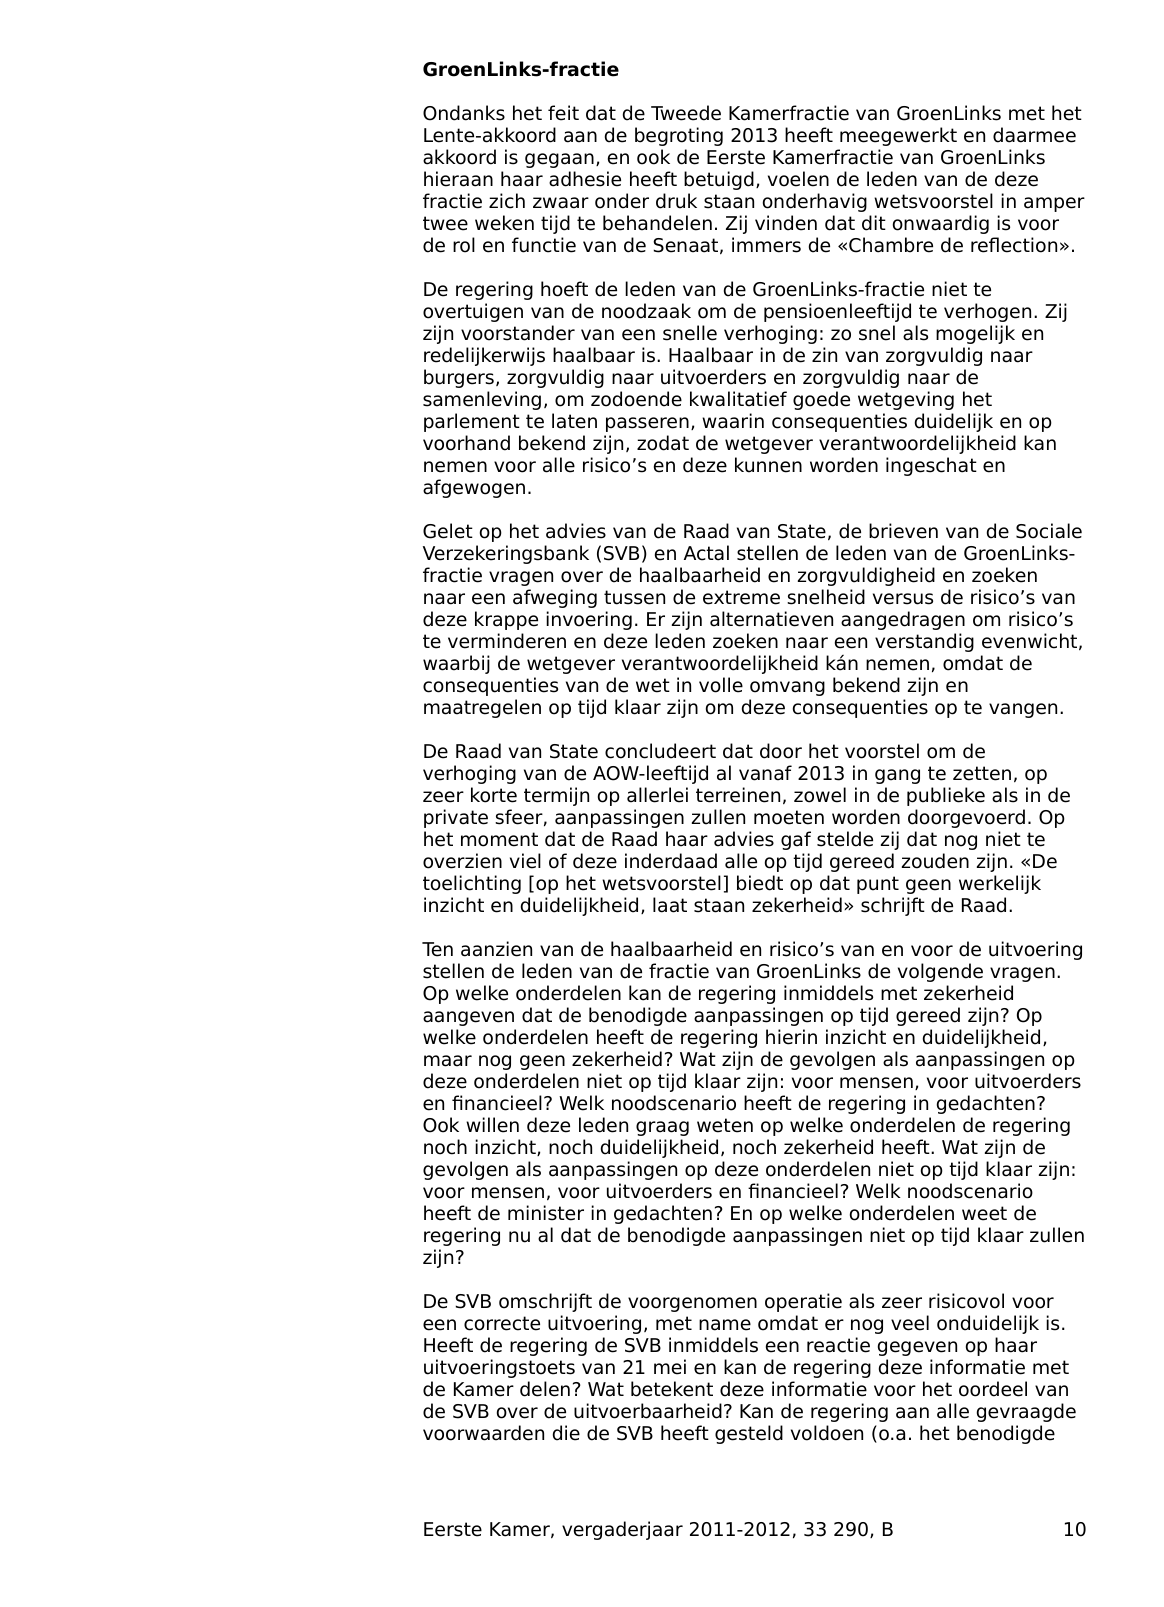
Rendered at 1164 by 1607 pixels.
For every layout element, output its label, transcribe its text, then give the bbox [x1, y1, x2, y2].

text Gelet op het advies van de Raad van State, de brieven van de Sociale Verzekeringsbank (SVB) en Actal stellen de leden van de GroenLinks-fractie vragen over de haalbaarheid en zorgvuldigheid en zoeken naar een afweging tussen de extreme snelheid versus de risico’s van deze krappe invoering. Er zijn alternatieven aangedragen om risico’s te verminderen en deze leden zoeken naar een verstandig evenwicht, waarbij de wetgever verantwoordelijkheid kán nemen, omdat de consequenties van de wet in volle omvang bekend zijn en maatregelen op tijd klaar zijn om deze consequenties op te vangen. [422, 521, 1087, 719]
text Ten aanzien van de haalbaarheid en risico’s van en voor de uitvoering stellen de leden van de fractie van GroenLinks de volgende vragen. Op welke onderdelen kan de regering inmiddels met zekerheid aangeven dat de benodigde aanpassingen op tijd gereed zijn? Op welke onderdelen heeft de regering hierin inzicht en duidelijkheid, maar nog geen zekerheid? Wat zijn de gevolgen als aanpassingen op deze onderdelen niet op tijd klaar zijn: voor mensen, voor uitvoerders en financieel? Welk noodscenario heeft de regering in gedachten? Ook willen deze leden graag weten op welke onderdelen de regering noch inzicht, noch duidelijkheid, noch zekerheid heeft. Wat zijn de gevolgen als aanpassingen op deze onderdelen niet op tijd klaar zijn: voor mensen, voor uitvoerders en financieel? Welk noodscenario heeft de minister in gedachten? En op welke onderdelen weet de regering nu al dat de benodigde aanpassingen niet op tijd klaar zullen zijn? [422, 939, 1087, 1269]
text De Raad van State concludeert dat door het voorstel om de verhoging van de AOW-leeftijd al vanaf 2013 in gang te zetten, op zeer korte termijn op allerlei terreinen, zowel in de publieke als in de private sfeer, aanpassingen zullen moeten worden doorgevoerd. Op het moment dat de Raad haar advies gaf stelde zij dat nog niet te overzien viel of deze inderdaad alle op tijd gereed zouden zijn. «De toelichting [op het wetsvoorstel] biedt op dat punt geen werkelijk inzicht en duidelijkheid, laat staan zekerheid» schrijft de Raad. [422, 741, 1087, 917]
subtitle GroenLinks-fractie [422, 59, 1087, 81]
text Ondanks het feit dat de Tweede Kamerfractie van GroenLinks met het Lente-akkoord aan de begroting 2013 heeft meegewerkt en daarmee akkoord is gegaan, en ook de Eerste Kamerfractie van GroenLinks hieraan haar adhesie heeft betuigd, voelen de leden van de deze fractie zich zwaar onder druk staan onderhavig wetsvoorstel in amper twee weken tijd te behandelen. Zij vinden dat dit onwaardig is voor de rol en functie van de Senaat, immers de «Chambre de reflection». [422, 103, 1087, 257]
text De SVB omschrijft de voorgenomen operatie als zeer risicovol voor een correcte uitvoering, met name omdat er nog veel onduidelijk is. Heeft de regering de SVB inmiddels een reactie gegeven op haar uitvoeringstoets van 21 mei en kan de regering deze informatie met de Kamer delen? Wat betekent deze informatie voor het oordeel van de SVB over de uitvoerbaarheid? Kan de regering aan alle gevraagde voorwaarden die de SVB heeft gesteld voldoen (o.a. het benodigde [422, 1291, 1087, 1445]
text De regering hoeft de leden van de GroenLinks-fractie niet te overtuigen van de noodzaak om de pensioenleeftijd te verhogen. Zij zijn voorstander van een snelle verhoging: zo snel als mogelijk en redelijkerwijs haalbaar is. Haalbaar in de zin van zorgvuldig naar burgers, zorgvuldig naar uitvoerders en zorgvuldig naar de samenleving, om zodoende kwalitatief goede wetgeving het parlement te laten passeren, waarin consequenties duidelijk en op voorhand bekend zijn, zodat de wetgever verantwoordelijkheid kan nemen voor alle risico’s en deze kunnen worden ingeschat en afgewogen. [422, 279, 1087, 499]
